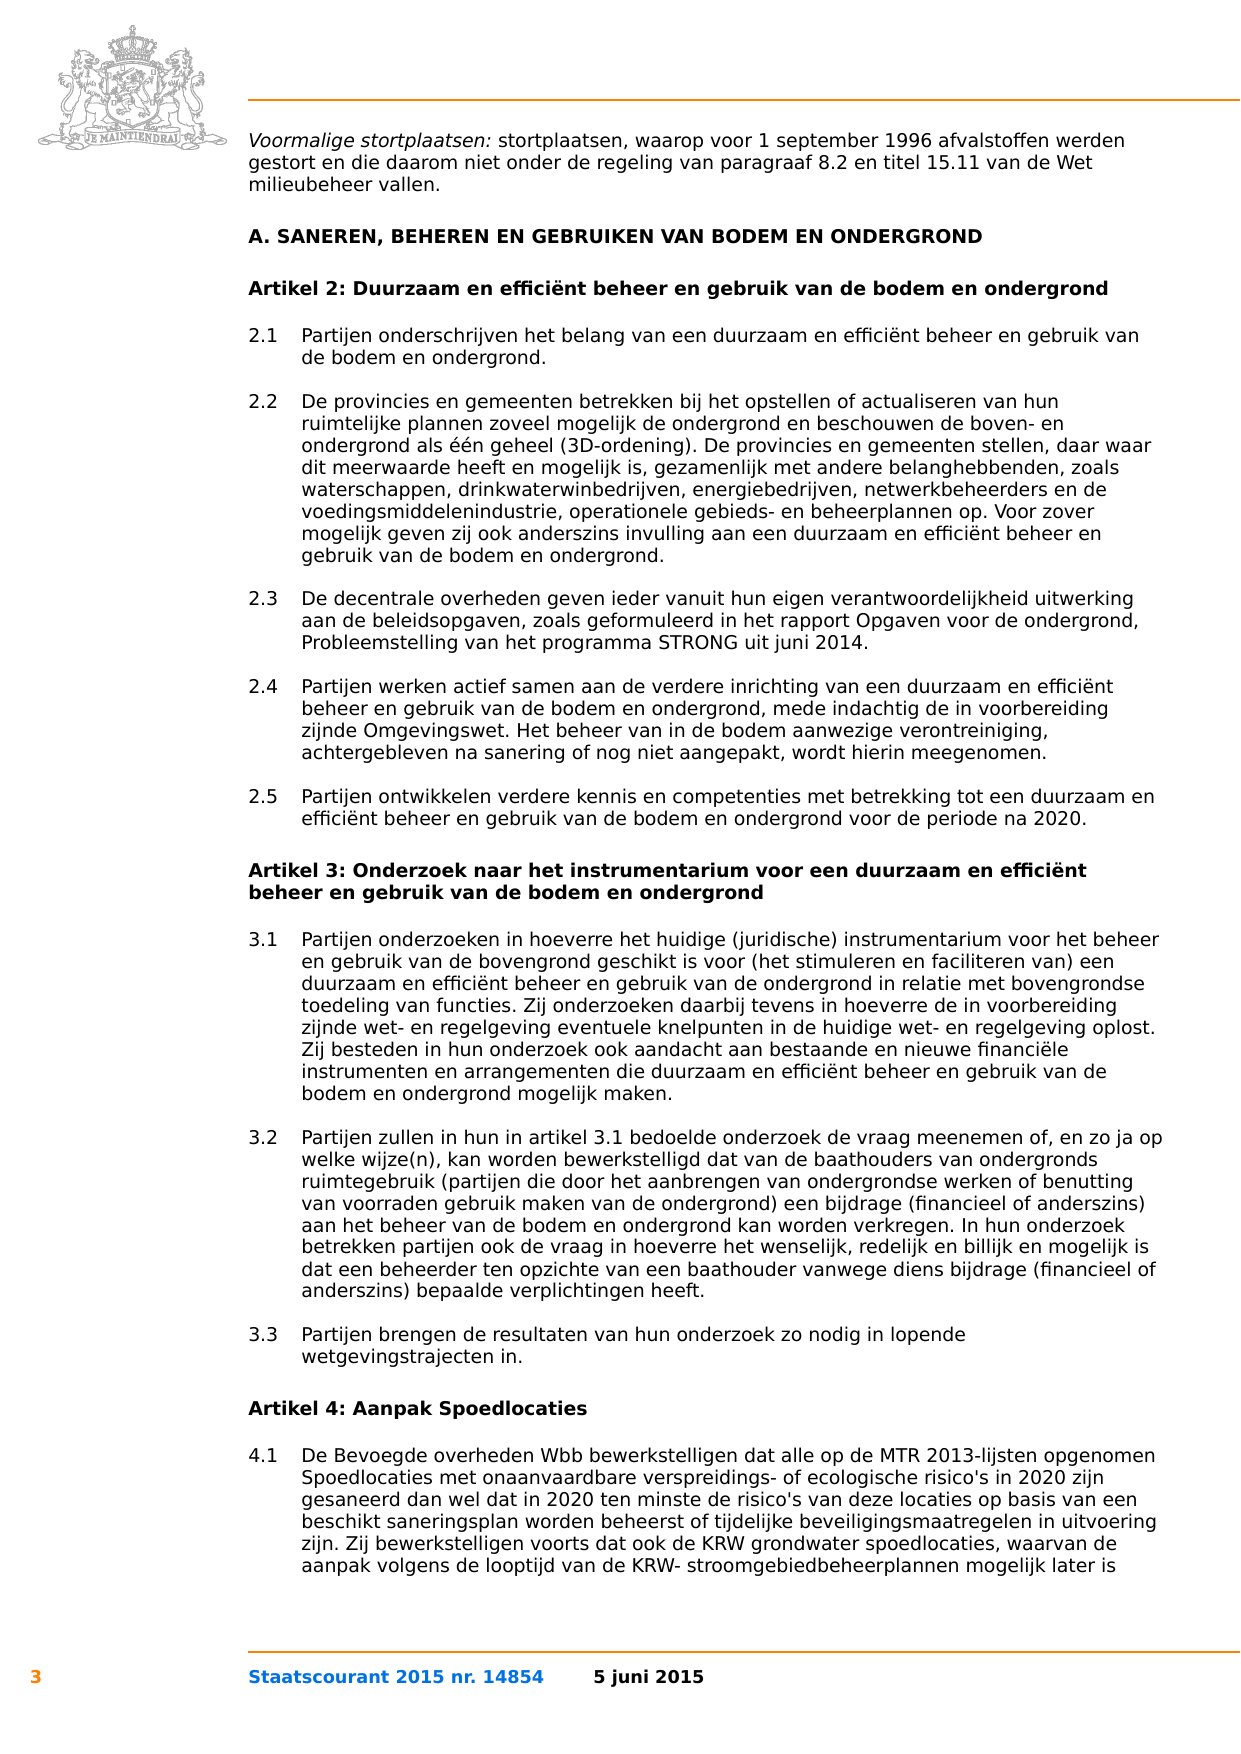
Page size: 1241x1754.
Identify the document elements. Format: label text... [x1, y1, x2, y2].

text 2.4 Partijen werken actief samen aan de verdere inrichting van een duurzaam en efficiënt beheer en gebruik van de bodem en ondergrond, mede indachtig de in voorbereiding zijnde Omgevingswet. Het beheer van in de bodem aanwezige verontreiniging, achtergebleven na sanering of nog niet aangepakt, wordt hierin meegenomen. [248, 676, 1163, 764]
text 2.1 Partijen onderschrijven het belang van een duurzaam en efficiënt beheer en gebruik van de bodem en ondergrond. [248, 325, 1163, 369]
text 2.5 Partijen ontwikkelen verdere kennis en competenties met betrekking tot een duurzaam en efficiënt beheer en gebruik van de bodem en ondergrond voor de periode na 2020. [248, 786, 1163, 830]
text 3.2 Partijen zullen in hun in artikel 3.1 bedoelde onderzoek de vraag meenemen of, en zo ja op welke wijze(n), kan worden bewerkstelligd dat van de baathouders van ondergronds ruimtegebruik (partijen die door het aanbrengen van ondergrondse werken of benutting van voorraden gebruik maken van de ondergrond) een bijdrage (financieel of anderszins) aan het beheer van de bodem en ondergrond kan worden verkregen. In hun onderzoek betrekken partijen ook de vraag in hoeverre het wenselijk, redelijk en billijk en mogelijk is dat een beheerder ten opzichte van een baathouder vanwege diens bijdrage (financieel of anderszins) bepaalde verplichtingen heeft. [248, 1127, 1163, 1302]
subtitle Artikel 4: Aanpak Spoedlocaties [248, 1398, 1163, 1420]
subtitle A. SANEREN, BEHEREN EN GEBRUIKEN VAN BODEM EN ONDERGROND [248, 226, 1163, 248]
text 3.1 Partijen onderzoeken in hoeverre het huidige (juridische) instrumentarium voor het beheer en gebruik van de bovengrond geschikt is voor (het stimuleren en faciliteren van) een duurzaam en efficiënt beheer en gebruik van de ondergrond in relatie met bovengrondse toedeling van functies. Zij onderzoeken daarbij tevens in hoeverre de in voorbereiding zijnde wet- en regelgeving eventuele knelpunten in de huidige wet- en regelgeving oplost. Zij besteden in hun onderzoek ook aandacht aan bestaande en nieuwe financiële instrumenten en arrangementen die duurzaam en efficiënt beheer en gebruik van de bodem en ondergrond mogelijk maken. [248, 929, 1163, 1105]
text Voormalige stortplaatsen: stortplaatsen, waarop voor 1 september 1996 afvalstoffen werden gestort en die daarom niet onder de regeling van paragraaf 8.2 en titel 15.11 van de Wet milieubeheer vallen. [248, 130, 1163, 196]
text 3.3 Partijen brengen de resultaten van hun onderzoek zo nodig in lopende wetgevingstrajecten in. [248, 1324, 1163, 1368]
subtitle Artikel 3: Onderzoek naar het instrumentarium voor een duurzaam en efficiënt beheer en gebruik van de bodem en ondergrond [248, 860, 1163, 904]
picture [38, 25, 227, 150]
text 2.2 De provincies en gemeenten betrekken bij het opstellen of actualiseren van hun ruimtelijke plannen zoveel mogelijk de ondergrond en beschouwen de boven- en ondergrond als één geheel (3D-ordening). De provincies en gemeenten stellen, daar waar dit meerwaarde heeft en mogelijk is, gezamenlijk met andere belanghebbenden, zoals waterschappen, drinkwaterwinbedrijven, energiebedrijven, netwerkbeheerders en de voedingsmiddelenindustrie, operationele gebieds- en beheerplannen op. Voor zover mogelijk geven zij ook anderszins invulling aan een duurzaam en efficiënt beheer en gebruik van de bodem en ondergrond. [248, 391, 1163, 566]
text 4.1 De Bevoegde overheden Wbb bewerkstelligen dat alle op de MTR 2013-lijsten opgenomen Spoedlocaties met onaanvaardbare verspreidings- of ecologische risico's in 2020 zijn gesaneerd dan wel dat in 2020 ten minste de risico's van deze locaties op basis van een beschikt saneringsplan worden beheerst of tijdelijke beveiligingsmaatregelen in uitvoering zijn. Zij bewerkstelligen voorts dat ook de KRW grondwater spoedlocaties, waarvan de aanpak volgens de looptijd van de KRW- stroomgebiedbeheerplannen mogelijk later is [248, 1445, 1163, 1577]
subtitle Artikel 2: Duurzaam en efficiënt beheer en gebruik van de bodem en ondergrond [248, 278, 1163, 300]
text 2.3 De decentrale overheden geven ieder vanuit hun eigen verantwoordelijkheid uitwerking aan de beleidsopgaven, zoals geformuleerd in het rapport Opgaven voor de ondergrond, Probleemstelling van het programma STRONG uit juni 2014. [248, 588, 1163, 654]
